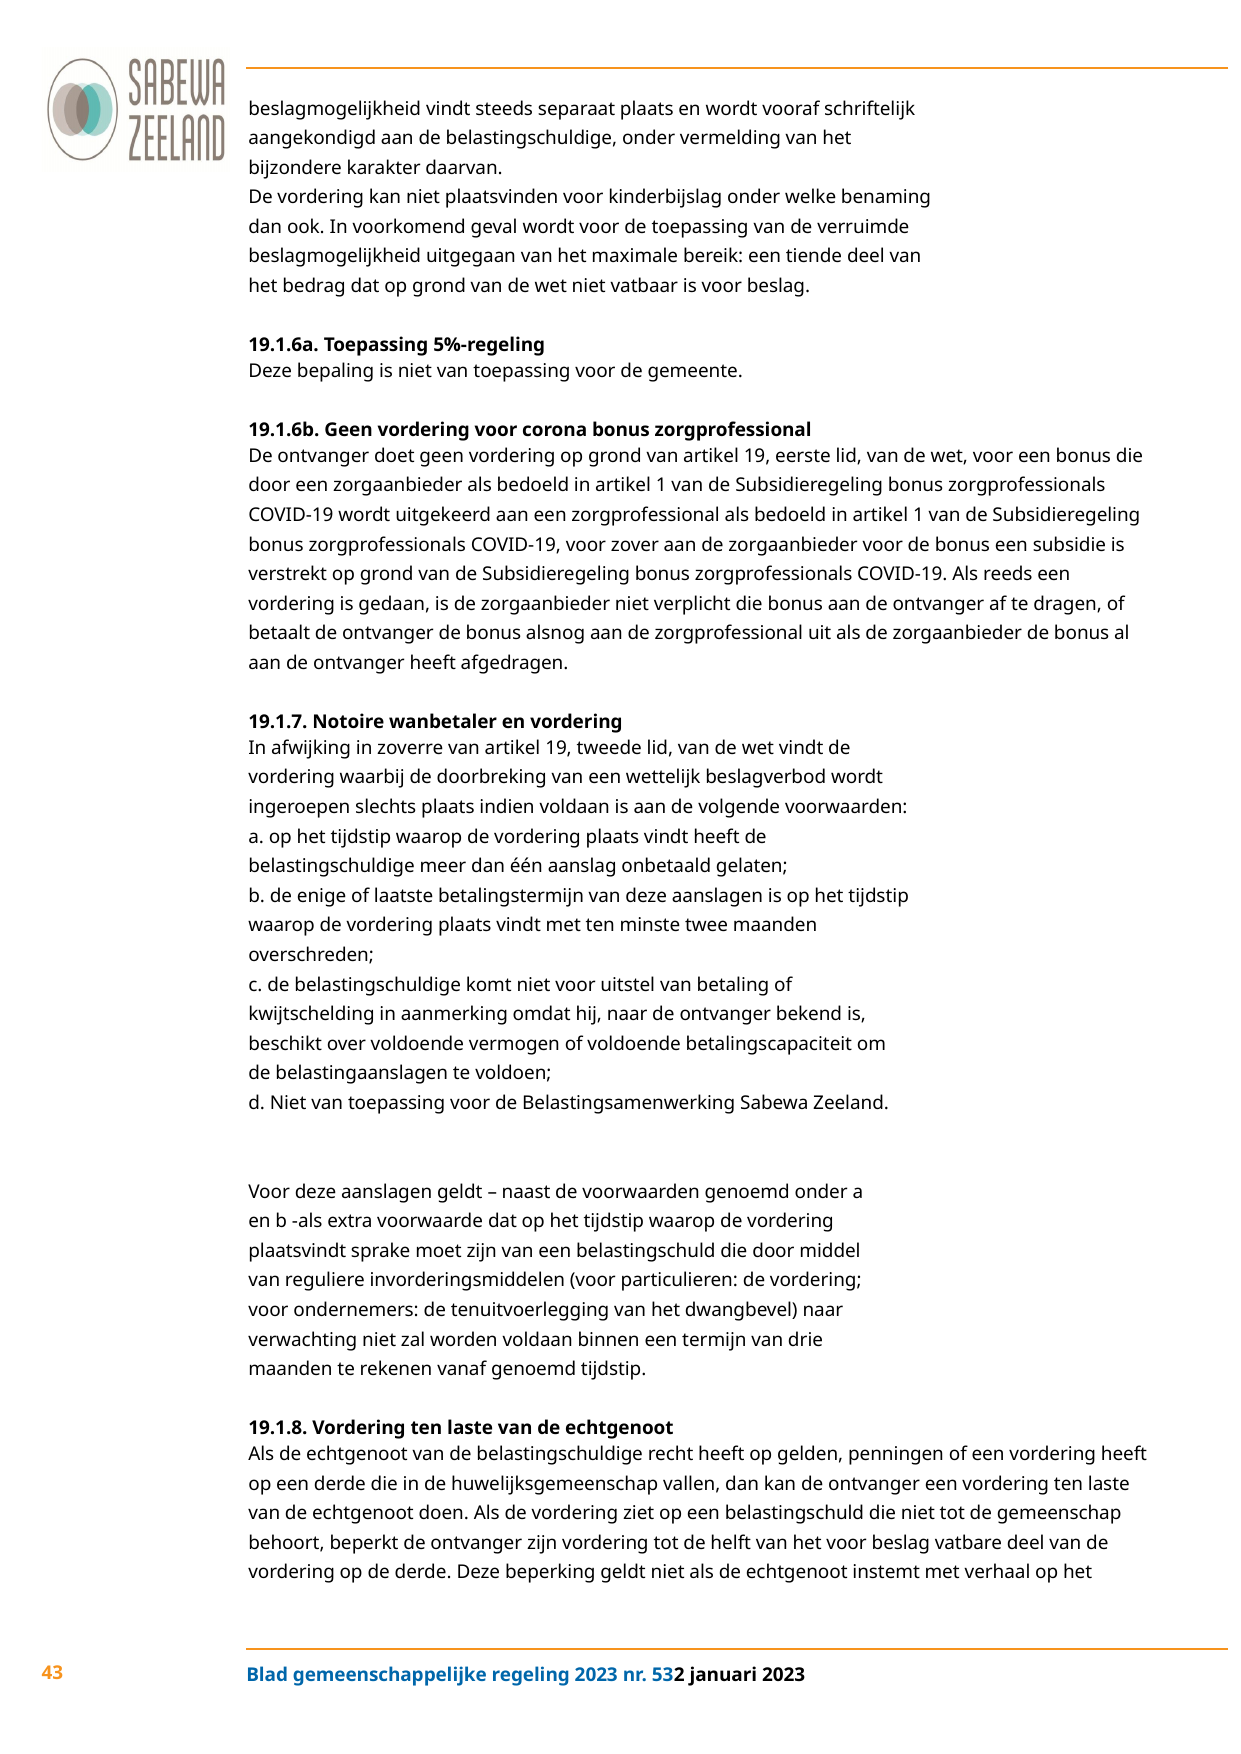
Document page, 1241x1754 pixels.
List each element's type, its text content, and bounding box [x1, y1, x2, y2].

text 19.1.7. Notoire wanbetaler en vordering [248, 708, 1152, 734]
text bijzondere karakter daarvan. [248, 154, 1152, 180]
text van reguliere invorderingsmiddelen (voor particulieren: de vordering; [248, 1267, 1152, 1292]
text voor ondernemers: de tenuitvoerlegging van het dwangbevel) naar [248, 1296, 1152, 1322]
text Deze bepaling is niet van toepassing voor de gemeente. [248, 357, 1152, 383]
text d. Niet van toepassing voor de Belastingsamenwerking Sabewa Zeeland. [248, 1089, 1152, 1115]
picture [41, 47, 231, 172]
text maanden te rekenen vanaf genoemd tijdstip. [248, 1355, 1152, 1381]
text en b -als extra voorwaarde dat op het tijdstip waarop de vordering [248, 1207, 1152, 1233]
text kwijtschelding in aanmerking omdat hij, naar de ontvanger bekend is, [248, 1000, 1152, 1026]
text vordering waarbij de doorbreking van een wettelijk beslagverbod wordt [248, 764, 1152, 789]
text Als de echtgenoot van de belastingschuldige recht heeft op gelden, penningen of een vordering heeft op een derde die in de huwelijksgemeenschap vallen, dan kan de ontvanger een vordering ten laste van de echtgenoot doen. Als de vordering ziet op een belastingschuld die niet tot de gemeenschap behoort, beperkt de ontvanger zijn vordering tot de helft van het voor beslag vatbare deel van de vordering op de derde. Deze beperking geldt niet als de echtgenoot instemt met verhaal op het [248, 1440, 1152, 1584]
text aangekondigd aan de belastingschuldige, onder vermelding van het [248, 124, 1152, 150]
text verwachting niet zal worden voldaan binnen een termijn van drie [248, 1326, 1152, 1351]
text c. de belastingschuldige komt niet voor uitstel van betaling of [248, 971, 1152, 996]
text 19.1.6b. Geen vordering voor corona bonus zorgprofessional [248, 416, 1152, 442]
text ingeroepen slechts plaats indien voldaan is aan de volgende voorwaarden: [248, 793, 1152, 819]
text Voor deze aanslagen geldt – naast de voorwaarden genoemd onder a [248, 1178, 1152, 1203]
text beschikt over voldoende vermogen of voldoende betalingscapaciteit om [248, 1030, 1152, 1056]
text a. op het tijdstip waarop de vordering plaats vindt heeft de [248, 823, 1152, 848]
text dan ook. In voorkomend geval wordt voor de toepassing van de verruimde [248, 213, 1152, 239]
text 19.1.8. Vordering ten laste van de echtgenoot [248, 1414, 1152, 1440]
text de belastingaanslagen te voldoen; [248, 1059, 1152, 1085]
text waarop de vordering plaats vindt met ten minste twee maanden [248, 912, 1152, 937]
text b. de enige of laatste betalingstermijn van deze aanslagen is op het tijdstip [248, 882, 1152, 908]
text belastingschuldige meer dan één aanslag onbetaald gelaten; [248, 852, 1152, 878]
text In afwijking in zoverre van artikel 19, tweede lid, van de wet vindt de [248, 734, 1152, 760]
text De vordering kan niet plaatsvinden voor kinderbijslag onder welke benaming [248, 183, 1152, 209]
text overschreden; [248, 941, 1152, 967]
text beslagmogelijkheid vindt steeds separaat plaats en wordt vooraf schriftelijk [248, 95, 1152, 121]
text het bedrag dat op grond van de wet niet vatbaar is voor beslag. [248, 272, 1152, 298]
text 19.1.6a. Toepassing 5%-regeling [248, 331, 1152, 357]
text plaatsvindt sprake moet zijn van een belastingschuld die door middel [248, 1237, 1152, 1263]
text beslagmogelijkheid uitgegaan van het maximale bereik: een tiende deel van [248, 243, 1152, 268]
text De ontvanger doet geen vordering op grond van artikel 19, eerste lid, van de wet, voor een bonus die door een zorgaanbieder als bedoeld in artikel 1 van de Subsidieregeling bonus zorgprofessionals COVID-19 wordt uitgekeerd aan een zorgprofessional als bedoeld in artikel 1 van de Subsidieregeling bonus zorgprofessionals COVID-19, voor zover aan de zorgaanbieder voor de bonus een subsidie is verstrekt op grond van de Subsidieregeling bonus zorgprofessionals COVID-19. Als reeds een vordering is gedaan, is de zorgaanbieder niet verplicht die bonus aan de ontvanger af te dragen, of betaalt de ontvanger de bonus alsnog aan de zorgprofessional uit als de zorgaanbieder de bonus al aan de ontvanger heeft afgedragen. [248, 442, 1152, 675]
